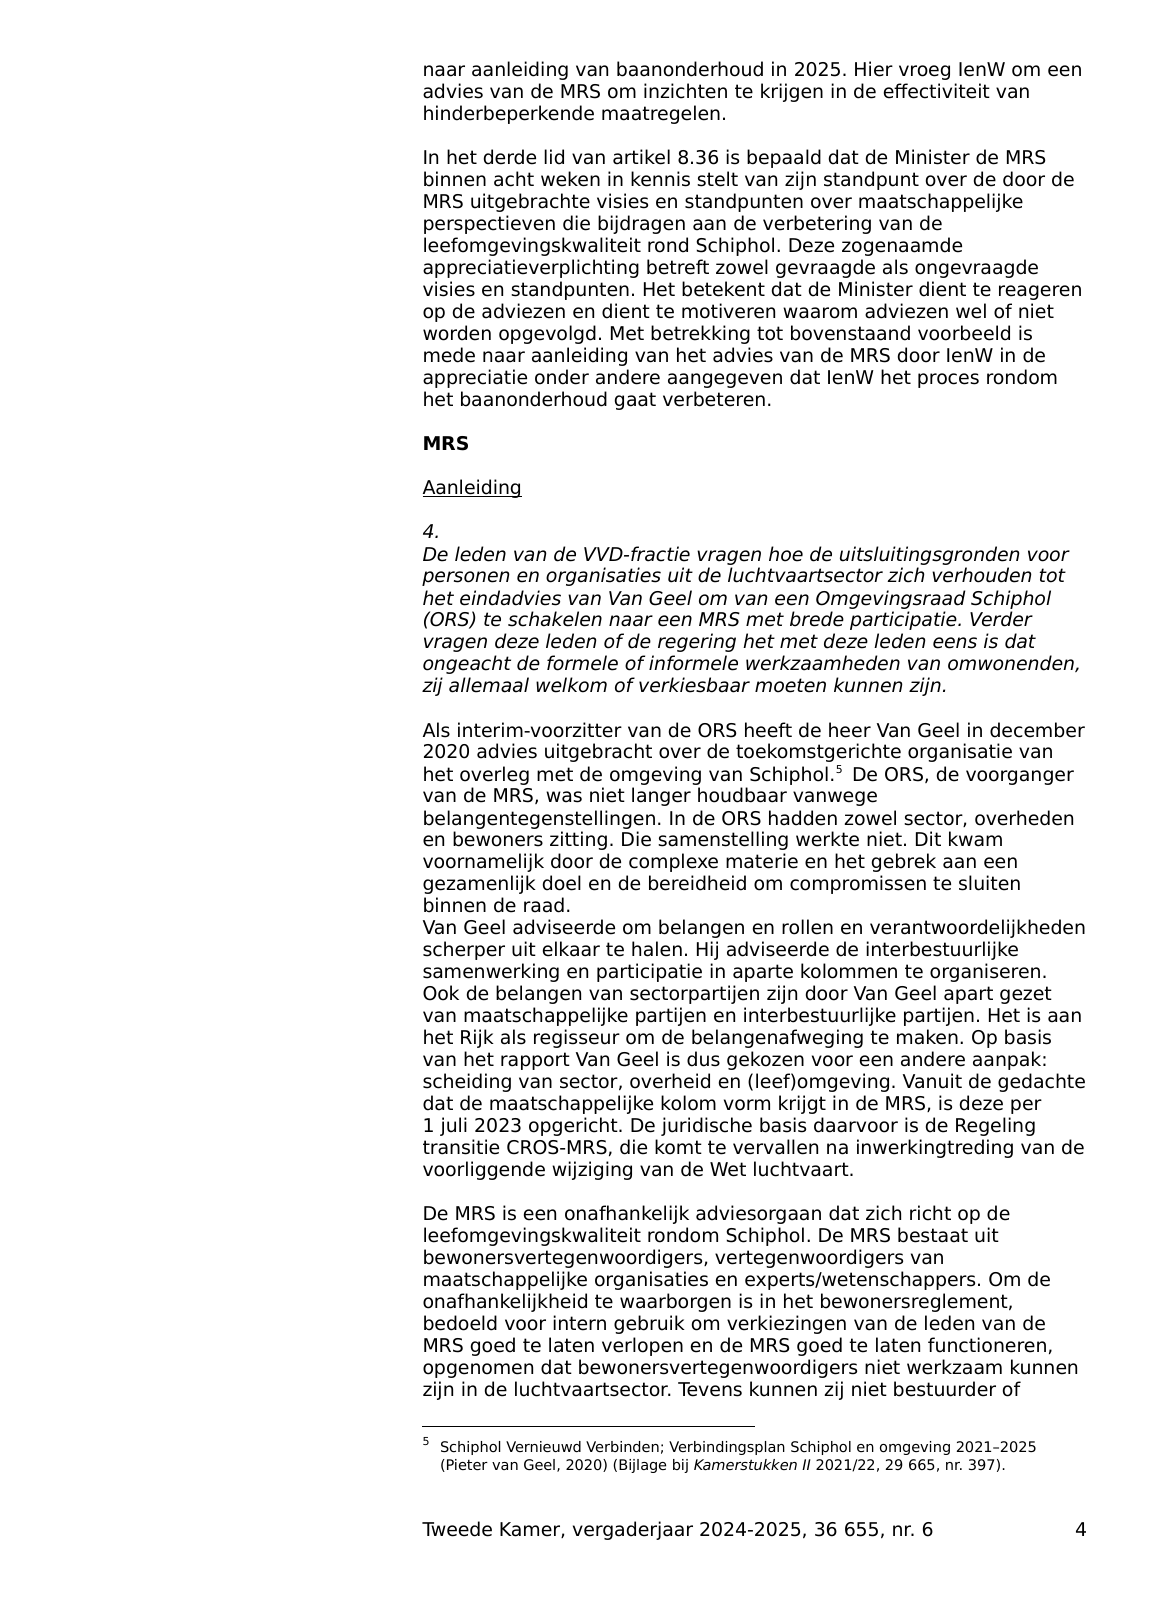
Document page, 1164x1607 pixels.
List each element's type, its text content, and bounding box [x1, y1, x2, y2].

text 4. [422, 521, 1087, 543]
text Schiphol Vernieuwd Verbinden; Verbindingsplan Schiphol en omgeving 2021–2025 (Pieter van Geel, 2020) (Bijlage bij Kamerstukken II 2021/22, 29 665, nr. 397). [422, 1435, 1087, 1474]
subtitle Aanleiding [422, 477, 1087, 499]
text In het derde lid van artikel 8.36 is bepaald dat de Minister de MRS binnen acht weken in kennis stelt van zijn standpunt over de door de MRS uitgebrachte visies en standpunten over maatschappelijke perspectieven die bijdragen aan de verbetering van de leefomgevingskwaliteit rond Schiphol. Deze zogenaamde appreciatieverplichting betreft zowel gevraagde als ongevraagde visies en standpunten. Het betekent dat de Minister dient te reageren op de adviezen en dient te motiveren waarom adviezen wel of niet worden opgevolgd. Met betrekking tot bovenstaand voorbeeld is mede naar aanleiding van het advies van de MRS door IenW in de appreciatie onder andere aangegeven dat IenW het proces rondom het baanonderhoud gaat verbeteren. [422, 147, 1087, 411]
subtitle MRS [422, 433, 1087, 455]
text naar aanleiding van baanonderhoud in 2025. Hier vroeg IenW om een advies van de MRS om inzichten te krijgen in de effectiviteit van hinderbeperkende maatregelen. [422, 59, 1087, 125]
text De leden van de VVD-fractie vragen hoe de uitsluitingsgronden voor personen en organisaties uit de luchtvaartsector zich verhouden tot het eindadvies van Van Geel om van een Omgevingsraad Schiphol (ORS) te schakelen naar een MRS met brede participatie. Verder vragen deze leden of de regering het met deze leden eens is dat ongeacht de formele of informele werkzaamheden van omwonenden, zij allemaal welkom of verkiesbaar moeten kunnen zijn. [422, 543, 1087, 697]
text Van Geel adviseerde om belangen en rollen en verantwoordelijkheden scherper uit elkaar te halen. Hij adviseerde de interbestuurlijke samenwerking en participatie in aparte kolommen te organiseren. Ook de belangen van sectorpartijen zijn door Van Geel apart gezet van maatschappelijke partijen en interbestuurlijke partijen. Het is aan het Rijk als regisseur om de belangenafweging te maken. Op basis van het rapport Van Geel is dus gekozen voor een andere aanpak: scheiding van sector, overheid en (leef)omgeving. Vanuit de gedachte dat de maatschappelijke kolom vorm krijgt in de MRS, is deze per 1 juli 2023 opgericht. De juridische basis daarvoor is de Regeling transitie CROS-MRS, die komt te vervallen na inwerkingtreding van de voorliggende wijziging van de Wet luchtvaart. [422, 917, 1087, 1181]
text Als interim-voorzitter van de ORS heeft de heer Van Geel in december 2020 advies uitgebracht over de toekomstgerichte organisatie van het overleg met de omgeving van Schiphol. De ORS, de voorganger van de MRS, was niet langer houdbaar vanwege belangentegenstellingen. In de ORS hadden zowel sector, overheden en bewoners zitting. Die samenstelling werkte niet. Dit kwam voornamelijk door de complexe materie en het gebrek aan een gezamenlijk doel en de bereidheid om compromissen te sluiten binnen de raad. [422, 719, 1087, 917]
text De MRS is een onafhankelijk adviesorgaan dat zich richt op de leefomgevingskwaliteit rondom Schiphol. De MRS bestaat uit bewonersvertegenwoordigers, vertegenwoordigers van maatschappelijke organisaties en experts/wetenschappers. Om de onafhankelijkheid te waarborgen is in het bewonersreglement, bedoeld voor intern gebruik om verkiezingen van de leden van de MRS goed te laten verlopen en de MRS goed te laten functioneren, opgenomen dat bewonersvertegenwoordigers niet werkzaam kunnen zijn in de luchtvaartsector. Tevens kunnen zij niet bestuurder of [422, 1203, 1087, 1401]
